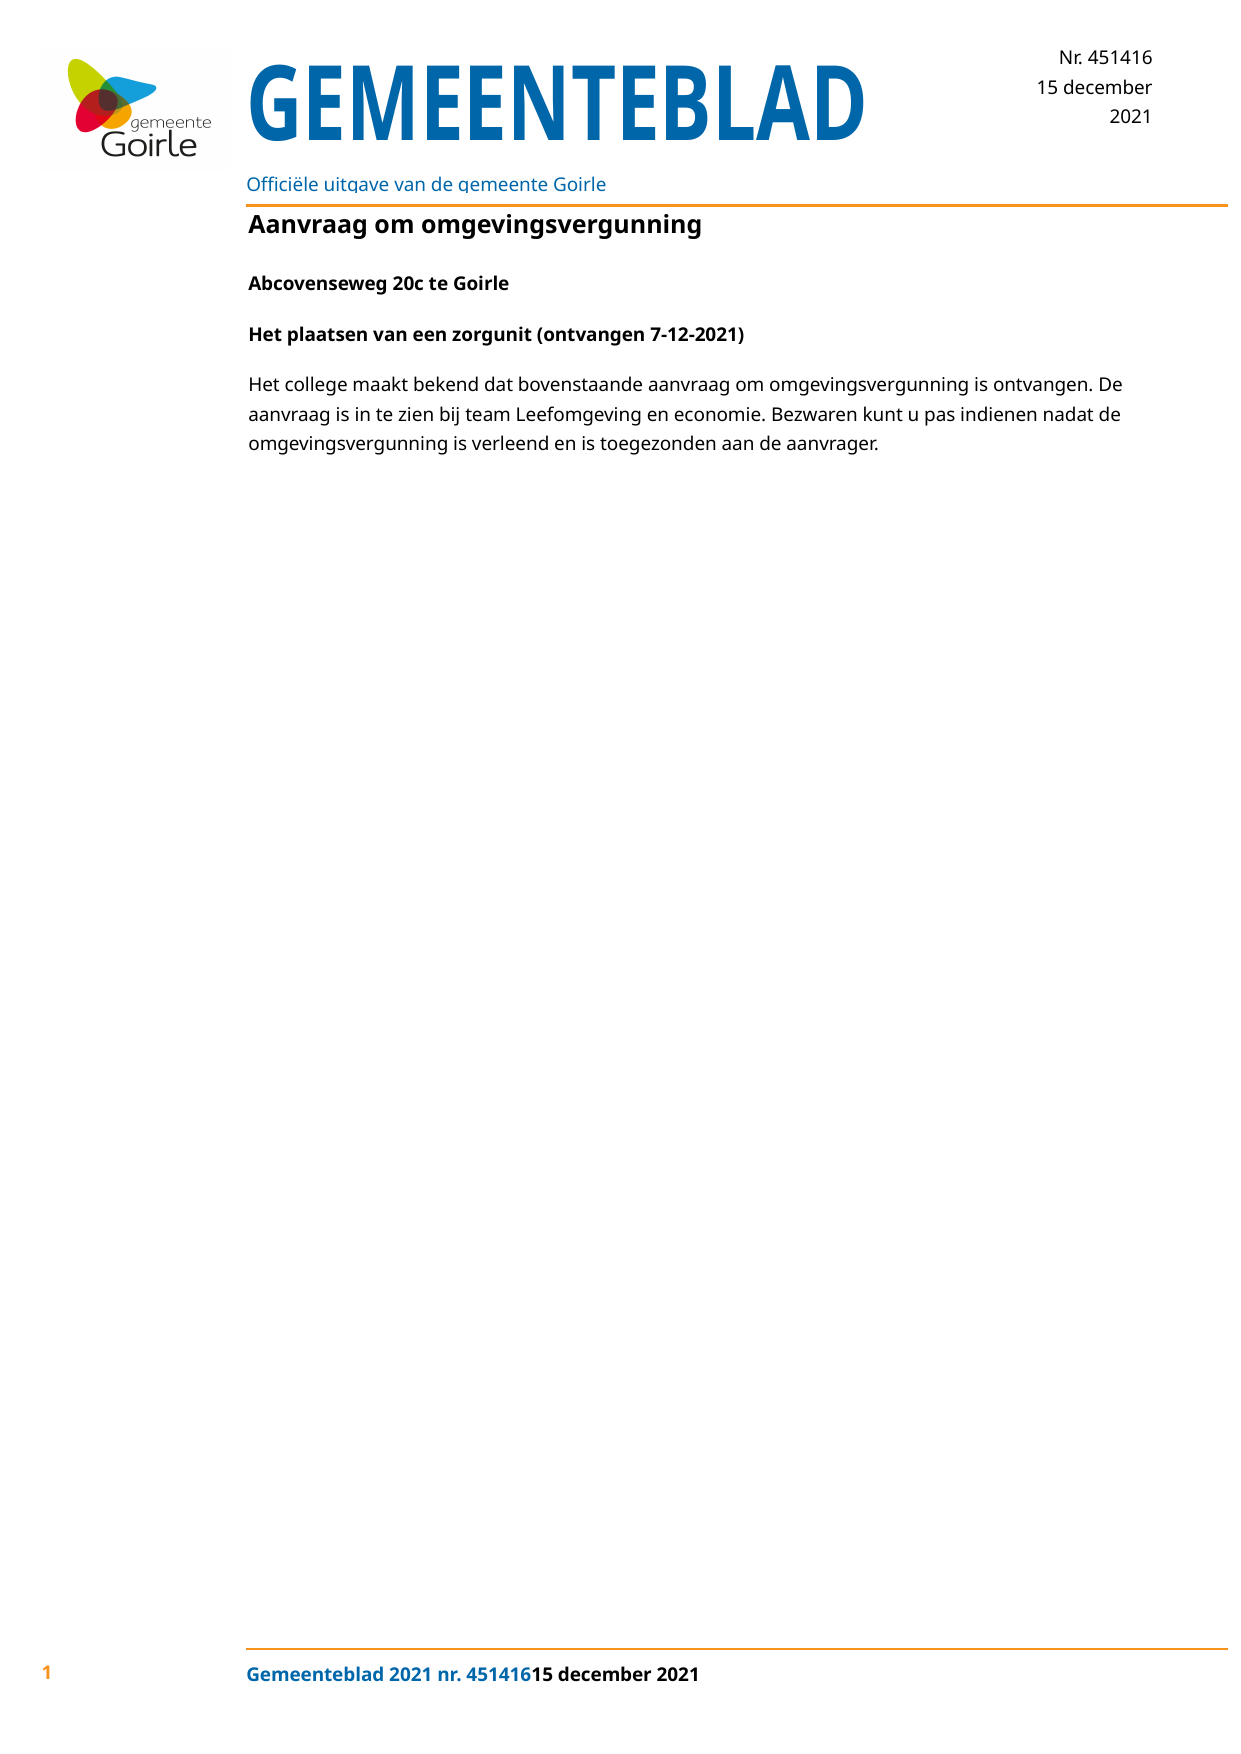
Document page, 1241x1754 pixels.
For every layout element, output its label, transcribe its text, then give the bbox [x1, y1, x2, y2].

text Abcovenseweg 20c te Goirle [248, 270, 1152, 296]
picture [41, 47, 231, 172]
text Aanvraag om omgevingsvergunning [248, 207, 1152, 241]
text Het plaatsen van een zorgunit (ontvangen 7-12-2021) [248, 321, 1152, 346]
text Het college maakt bekend dat bovenstaande aanvraag om omgevingsvergunning is ontvangen. De aanvraag is in te zien bij team Leefomgeving en economie. Bezwaren kunt u pas indienen nadat de omgevingsvergunning is verleend en is toegezonden aan de aanvrager. [248, 371, 1152, 456]
